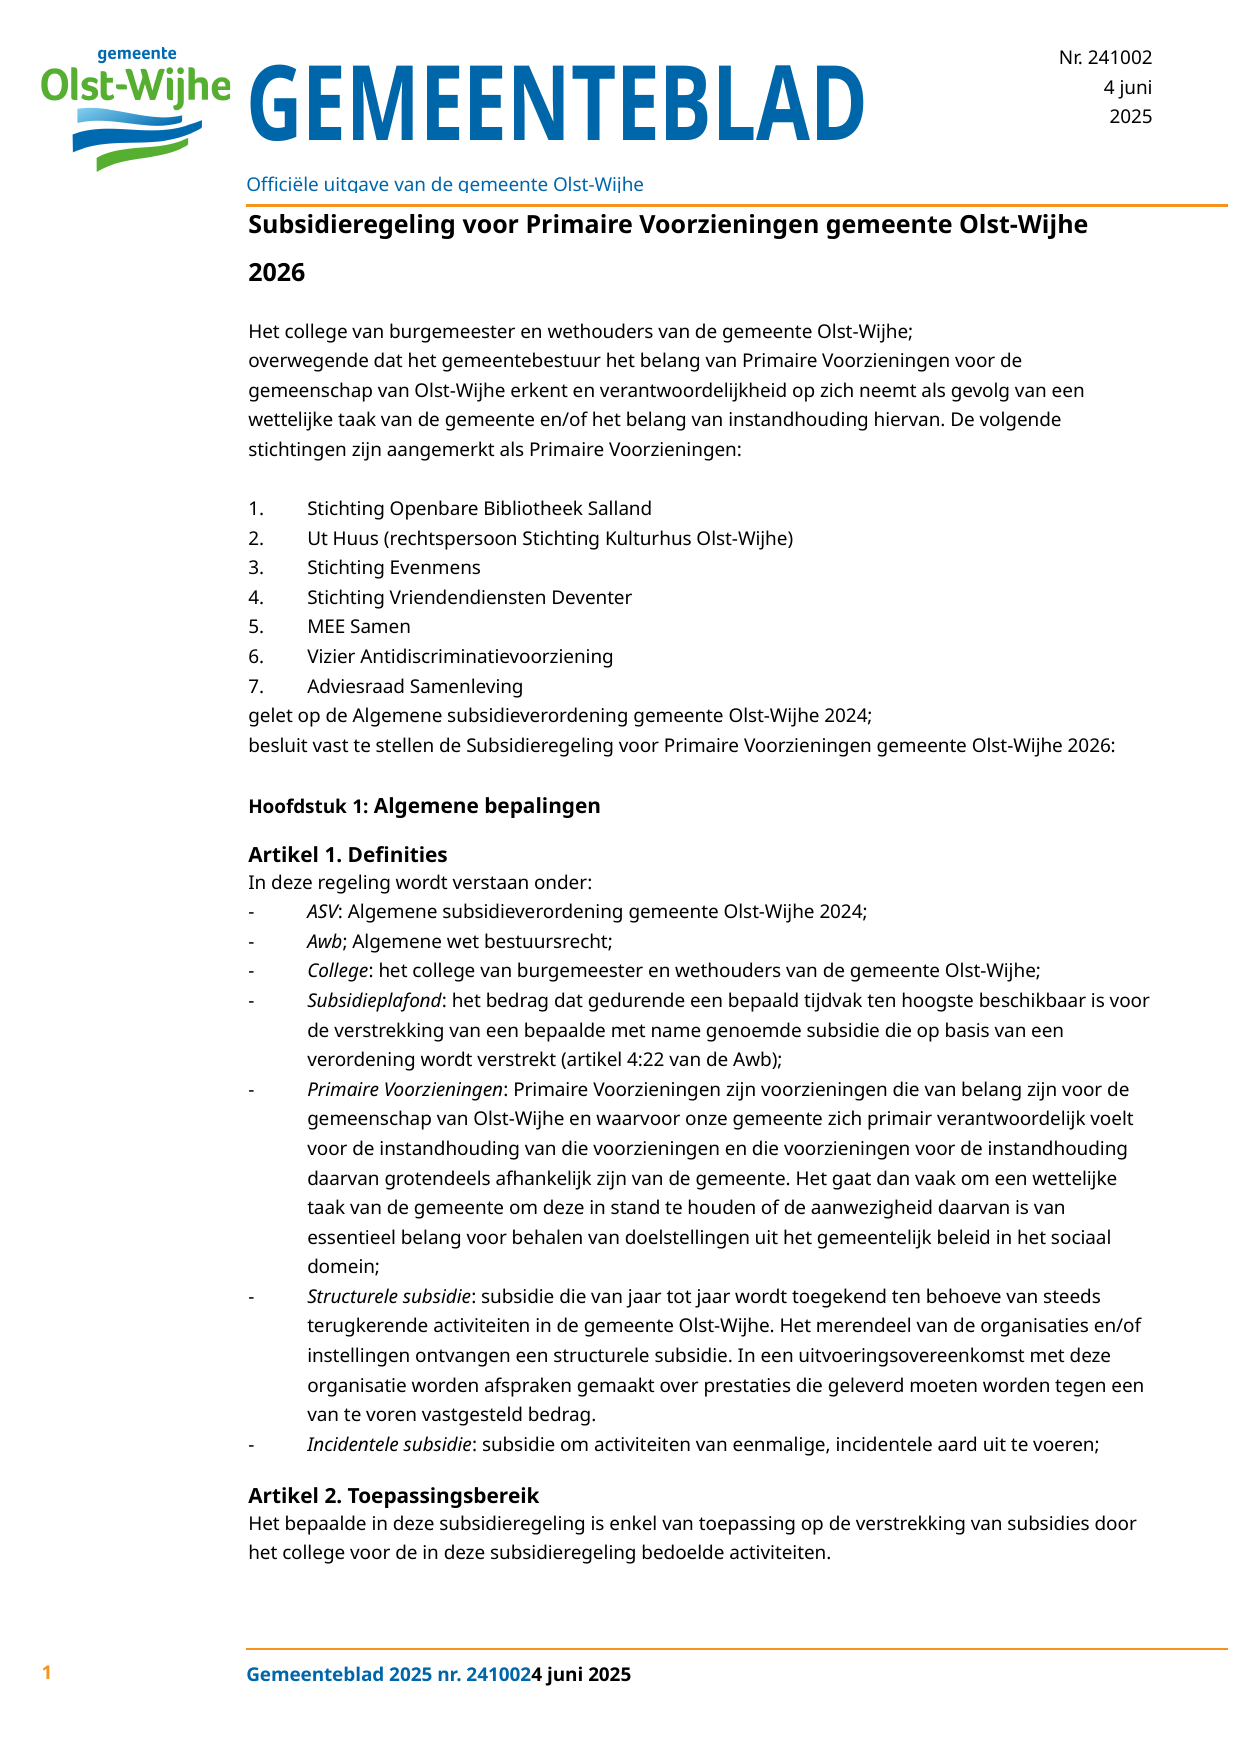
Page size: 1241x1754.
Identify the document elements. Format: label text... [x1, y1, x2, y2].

list Stichting Openbare Bibliotheek Salland [248, 495, 1152, 521]
list ASV: Algemene subsidieverordening gemeente Olst-Wijhe 2024; [248, 898, 1152, 924]
text Het bepaalde in deze subsidieregeling is enkel van toepassing op de verstrekking van subsidies door het college voor de in deze subsidieregeling bedoelde activiteiten. [248, 1510, 1152, 1565]
list Incidentele subsidie: subsidie om activiteiten van eenmalige, incidentele aard uit te voeren; [248, 1431, 1152, 1457]
text In deze regeling wordt verstaan onder: [248, 869, 1152, 895]
list Ut Huus (rechtspersoon Stichting Kulturhus Olst-Wijhe) [248, 525, 1152, 551]
list MEE Samen [248, 614, 1152, 639]
text Het college van burgemeester en wethouders van de gemeente Olst-Wijhe; [248, 318, 1152, 344]
list Subsidieplafond: het bedrag dat gedurende een bepaald tijdvak ten hoogste beschikbaar is voor de verstrekking van een bepaalde met name genoemde subsidie die op basis van een verordening wordt verstrekt (artikel 4:22 van de Awb); [248, 987, 1152, 1072]
text besluit vast te stellen de Subsidieregeling voor Primaire Voorzieningen gemeente Olst-Wijhe 2026: [248, 732, 1152, 758]
picture [41, 47, 231, 172]
list Stichting Evenmens [248, 554, 1152, 580]
text overwegende dat het gemeentebestuur het belang van Primaire Voorzieningen voor de gemeenschap van Olst-Wijhe erkent en verantwoordelijkheid op zich neemt als gevolg van een wettelijke taak van de gemeente en/of het belang van instandhouding hiervan. De volgende stichtingen zijn aangemerkt als Primaire Voorzieningen: [248, 347, 1152, 462]
list Awb; Algemene wet bestuursrecht; [248, 928, 1152, 954]
text Artikel 1. Definities [248, 841, 1152, 869]
text Hoofdstuk 1: Algemene bepalingen [248, 791, 1152, 820]
list Adviesraad Samenleving [248, 673, 1152, 699]
list Stichting Vriendendiensten Deventer [248, 584, 1152, 610]
list Structurele subsidie: subsidie die van jaar tot jaar wordt toegekend ten behoeve van steeds terugkerende activiteiten in de gemeente Olst-Wijhe. Het merendeel van de organisaties en/of instellingen ontvangen een structurele subsidie. In een uitvoeringsovereenkomst met deze organisatie worden afspraken gemaakt over prestaties die geleverd moeten worden tegen een van te voren vastgesteld bedrag. [248, 1283, 1152, 1427]
text Artikel 2. Toepassingsbereik [248, 1481, 1152, 1510]
list College: het college van burgemeester en wethouders van de gemeente Olst-Wijhe; [248, 958, 1152, 983]
text Subsidieregeling voor Primaire Voorzieningen gemeente Olst-Wijhe 2026 [248, 207, 1152, 288]
list Vizier Antidiscriminatievoorziening [248, 643, 1152, 669]
text gelet op de Algemene subsidieverordening gemeente Olst-Wijhe 2024; [248, 702, 1152, 728]
list Primaire Voorzieningen: Primaire Voorzieningen zijn voorzieningen die van belang zijn voor de gemeenschap van Olst-Wijhe en waarvoor onze gemeente zich primair verantwoordelijk voelt voor de instandhouding van die voorzieningen en die voorzieningen voor de instandhouding daarvan grotendeels afhankelijk zijn van de gemeente. Het gaat dan vaak om een wettelijke taak van de gemeente om deze in stand te houden of de aanwezigheid daarvan is van essentieel belang voor behalen van doelstellingen uit het gemeentelijk beleid in het sociaal domein; [248, 1076, 1152, 1279]
